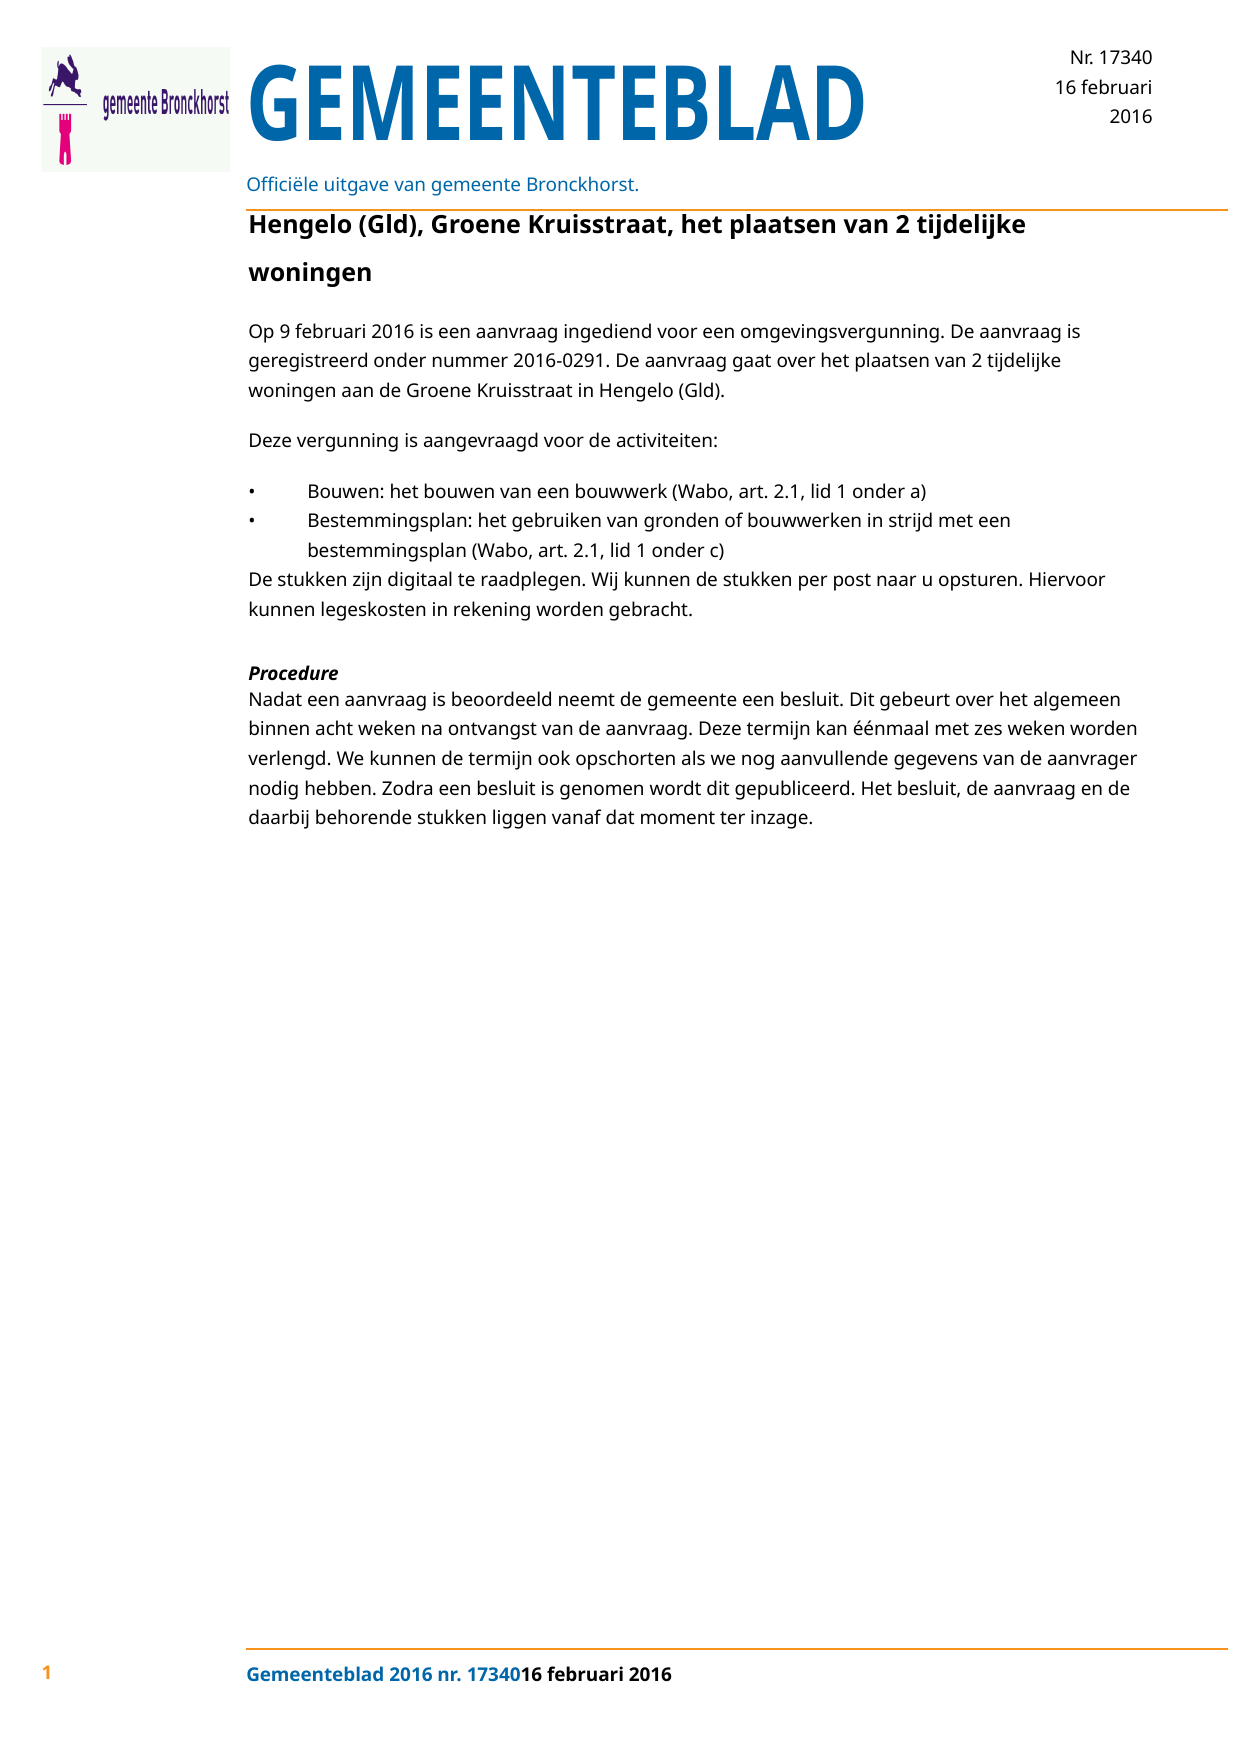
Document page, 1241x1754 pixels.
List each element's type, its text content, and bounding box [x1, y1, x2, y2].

text Deze vergunning is aangevraagd voor de activiteiten: [248, 427, 1152, 453]
text De stukken zijn digitaal te raadplegen. Wij kunnen de stukken per post naar u opsturen. Hiervoor kunnen legeskosten in rekening worden gebracht. [248, 567, 1152, 622]
picture [41, 47, 231, 172]
list Bouwen: het bouwen van een bouwwerk (Wabo, art. 2.1, lid 1 onder a) [248, 478, 1152, 504]
text Procedure [248, 660, 1152, 686]
text Op 9 februari 2016 is een aanvraag ingediend voor een omgevingsvergunning. De aanvraag is geregistreerd onder nummer 2016-0291. De aanvraag gaat over het plaatsen van 2 tijdelijke woningen aan de Groene Kruisstraat in Hengelo (Gld). [248, 318, 1152, 403]
text Hengelo (Gld), Groene Kruisstraat, het plaatsen van 2 tijdelijke woningen [248, 211, 1152, 288]
text Nadat een aanvraag is beoordeeld neemt de gemeente een besluit. Dit gebeurt over het algemeen binnen acht weken na ontvangst van de aanvraag. Deze termijn kan éénmaal met zes weken worden verlengd. We kunnen de termijn ook opschorten als we nog aanvullende gegevens van de aanvrager nodig hebben. Zodra een besluit is genomen wordt dit gepubliceerd. Het besluit, de aanvraag en de daarbij behorende stukken liggen vanaf dat moment ter inzage. [248, 686, 1152, 830]
list Bestemmingsplan: het gebruiken van gronden of bouwwerken in strijd met een bestemmingsplan (Wabo, art. 2.1, lid 1 onder c) [248, 507, 1152, 563]
